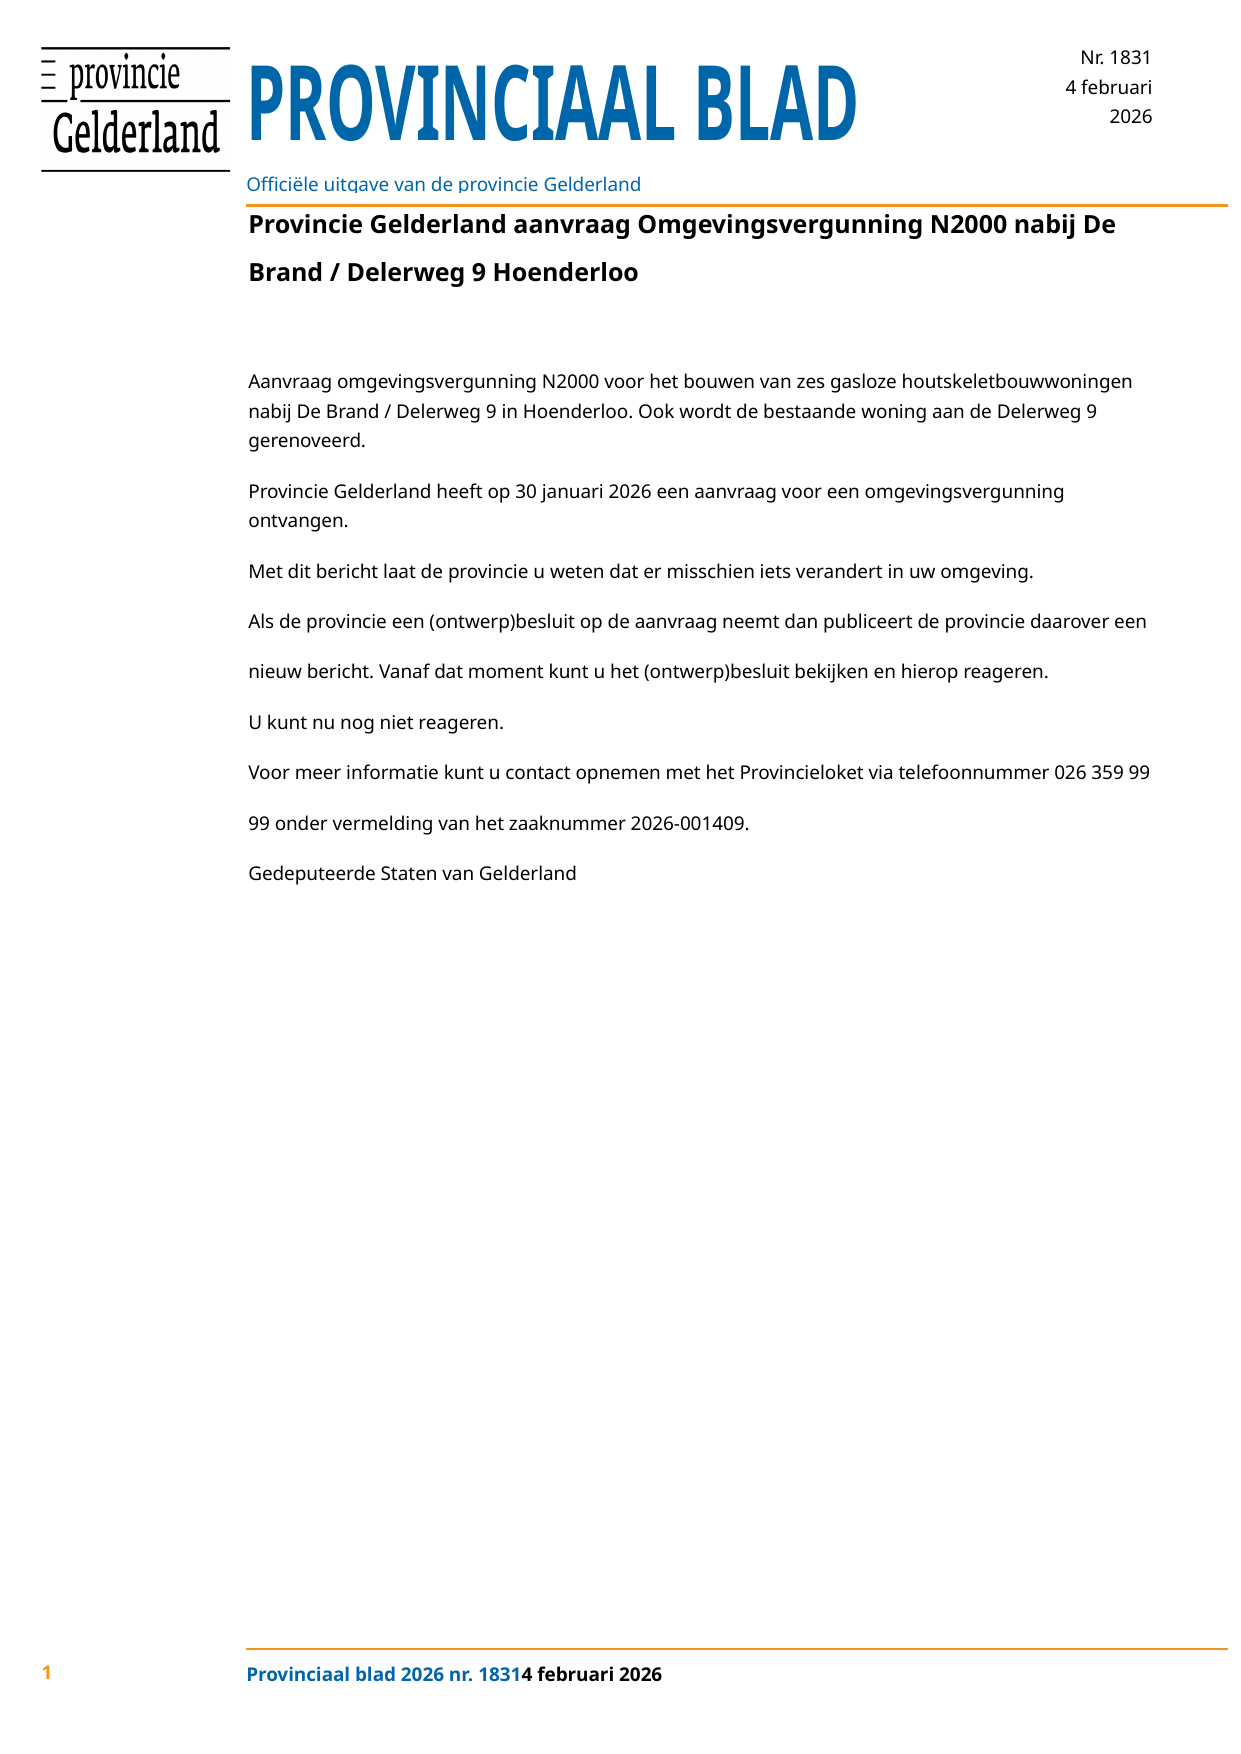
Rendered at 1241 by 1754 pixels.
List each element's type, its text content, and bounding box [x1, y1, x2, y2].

text Provincie Gelderland heeft op 30 januari 2026 een aanvraag voor een omgevingsvergunning ontvangen. [248, 478, 1152, 533]
picture [41, 47, 231, 172]
text Als de provincie een (ontwerp)besluit op de aanvraag neemt dan publiceert de provincie daarover een [248, 608, 1152, 634]
text Gedeputeerde Staten van Gelderland [248, 860, 1152, 886]
text Met dit bericht laat de provincie u weten dat er misschien iets verandert in uw omgeving. [248, 558, 1152, 584]
text Aanvraag omgevingsvergunning N2000 voor het bouwen van zes gasloze houtskeletbouwwoningen nabij De Brand / Delerweg 9 in Hoenderloo. Ook wordt de bestaande woning aan de Delerweg 9 gerenoveerd. [248, 368, 1152, 453]
text nieuw bericht. Vanaf dat moment kunt u het (ontwerp)besluit bekijken en hierop reageren. [248, 659, 1152, 684]
text Voor meer informatie kunt u contact opnemen met het Provincieloket via telefoonnummer 026 359 99 [248, 759, 1152, 785]
text 99 onder vermelding van het zaaknummer 2026-001409. [248, 810, 1152, 836]
text Provincie Gelderland aanvraag Omgevingsvergunning N2000 nabij De Brand / Delerweg 9 Hoenderloo [248, 207, 1152, 288]
text U kunt nu nog niet reageren. [248, 709, 1152, 735]
